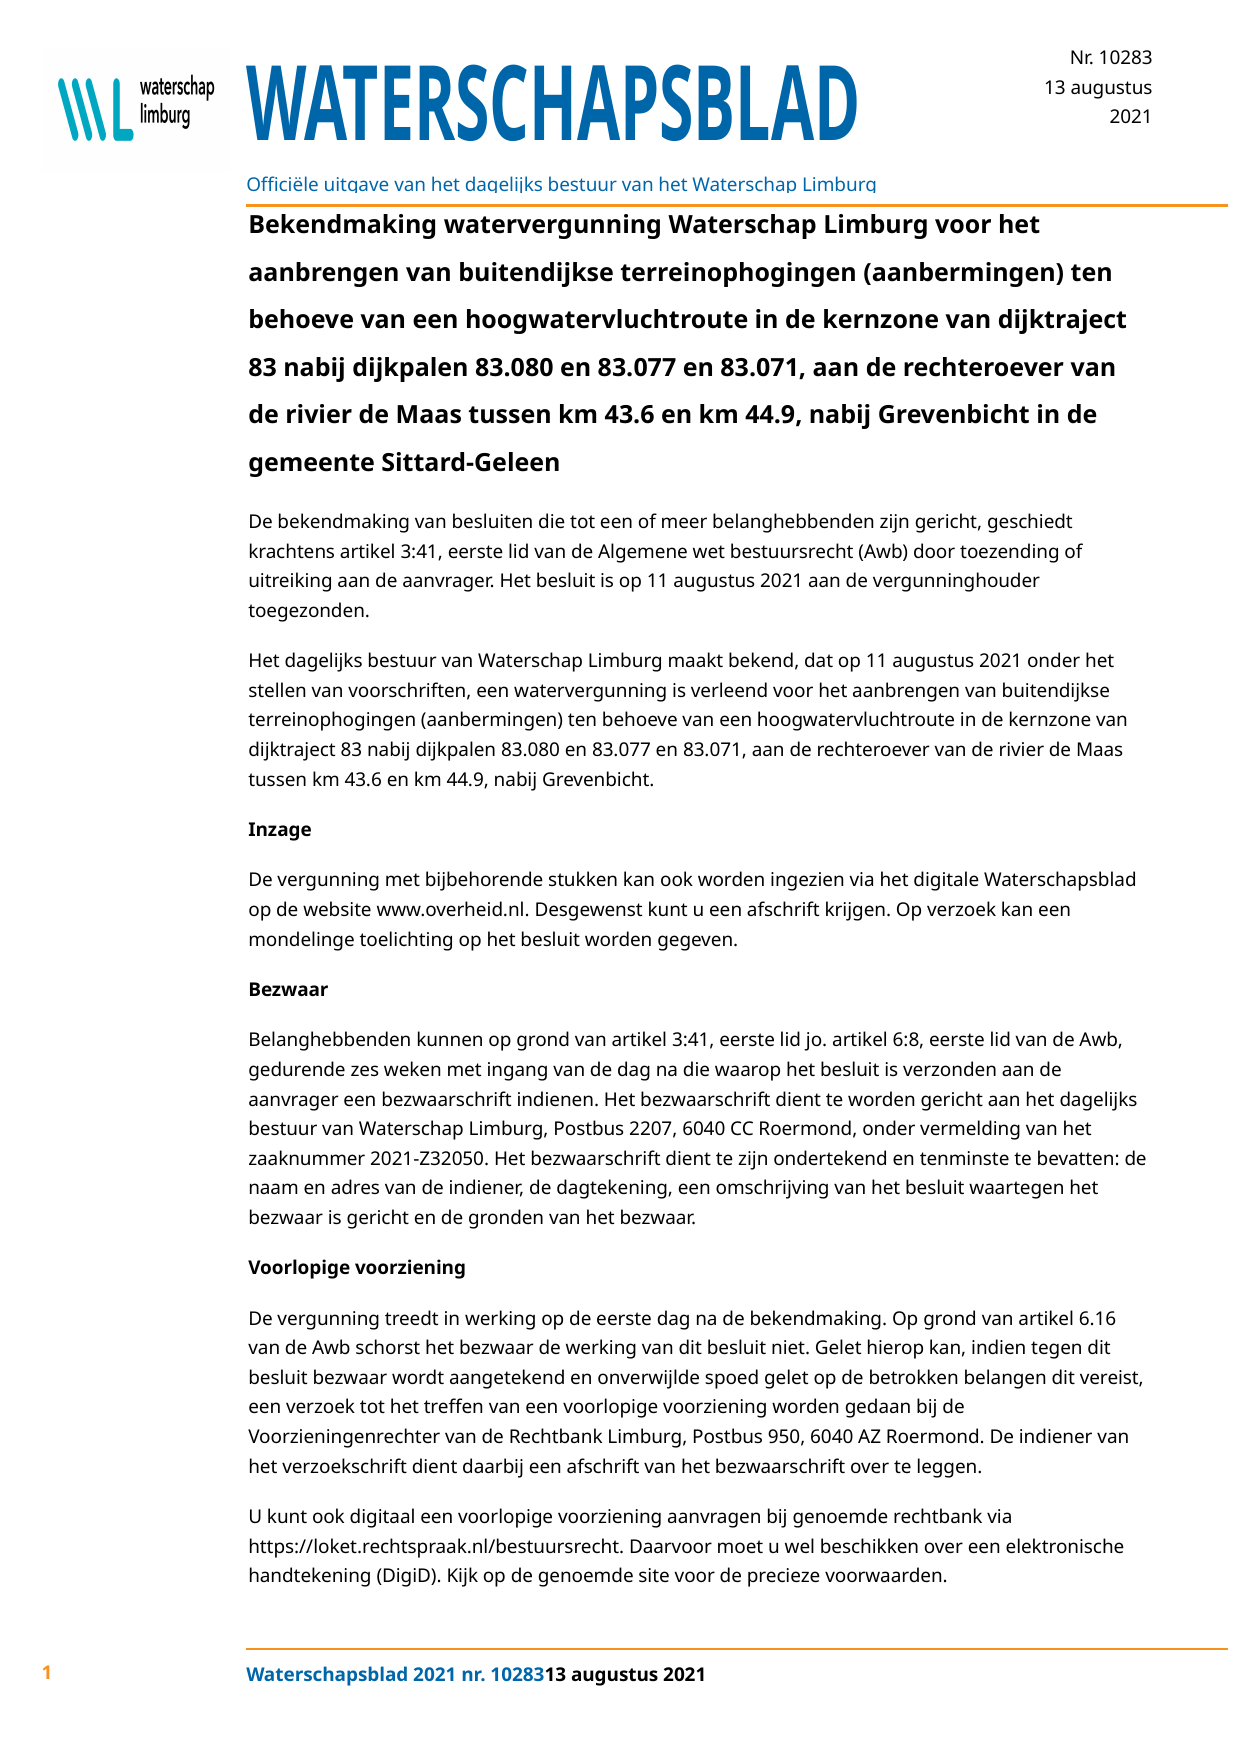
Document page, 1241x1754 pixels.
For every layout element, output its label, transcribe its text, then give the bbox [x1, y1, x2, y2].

text Voorlopige voorziening [248, 1254, 1152, 1280]
text Bezwaar [248, 976, 1152, 1002]
text De vergunning treedt in werking op de eerste dag na de bekendmaking. Op grond van artikel 6.16 van de Awb schorst het bezwaar de werking van dit besluit niet. Gelet hierop kan, indien tegen dit besluit bezwaar wordt aangetekend en onverwijlde spoed gelet op de betrokken belangen dit vereist, een verzoek tot het treffen van een voorlopige voorziening worden gedaan bij de Voorzieningenrechter van de Rechtbank Limburg, Postbus 950, 6040 AZ Roermond. De indiener van het verzoekschrift dient daarbij een afschrift van het bezwaarschrift over te leggen. [248, 1305, 1152, 1479]
text Inzage [248, 816, 1152, 842]
text Het dagelijks bestuur van Waterschap Limburg maakt bekend, dat op 11 augustus 2021 onder het stellen van voorschriften, een watervergunning is verleend voor het aanbrengen van buitendijkse terreinophogingen (aanbermingen) ten behoeve van een hoogwatervluchtroute in de kernzone van dijktraject 83 nabij dijkpalen 83.080 en 83.077 en 83.071, aan de rechteroever van de rivier de Maas tussen km 43.6 en km 44.9, nabij Grevenbicht. [248, 647, 1152, 792]
text Belanghebbenden kunnen op grond van artikel 3:41, eerste lid jo. artikel 6:8, eerste lid van de Awb, gedurende zes weken met ingang van de dag na die waarop het besluit is verzonden aan de aanvrager een bezwaarschrift indienen. Het bezwaarschrift dient te worden gericht aan het dagelijks bestuur van Waterschap Limburg, Postbus 2207, 6040 CC Roermond, onder vermelding van het zaaknummer 2021-Z32050. Het bezwaarschrift dient te zijn ondertekend en tenminste te bevatten: de naam en adres van de indiener, de dagtekening, een omschrijving van het besluit waartegen het bezwaar is gericht en de gronden van het bezwaar. [248, 1027, 1152, 1230]
text De vergunning met bijbehorende stukken kan ook worden ingezien via het digitale Waterschapsblad op de website www.overheid.nl. Desgewenst kunt u een afschrift krijgen. Op verzoek kan een mondelinge toelichting op het besluit worden gegeven. [248, 867, 1152, 952]
picture [41, 47, 231, 172]
text U kunt ook digitaal een voorlopige voorziening aanvragen bij genoemde rechtbank via https://loket.rechtspraak.nl/bestuursrecht. Daarvoor moet u wel beschikken over een elektronische handtekening (DigiD). Kijk op de genoemde site voor de precieze voorwaarden. [248, 1503, 1152, 1588]
text Bekendmaking watervergunning Waterschap Limburg voor het aanbrengen van buitendijkse terreinophogingen (aanbermingen) ten behoeve van een hoogwatervluchtroute in de kernzone van dijktraject 83 nabij dijkpalen 83.080 en 83.077 en 83.071, aan de rechteroever van de rivier de Maas tussen km 43.6 en km 44.9, nabij Grevenbicht in de gemeente Sittard-Geleen [248, 207, 1152, 479]
text De bekendmaking van besluiten die tot een of meer belanghebbenden zijn gericht, geschiedt krachtens artikel 3:41, eerste lid van de Algemene wet bestuursrecht (Awb) door toezending of uitreiking aan de aanvrager. Het besluit is op 11 augustus 2021 aan de vergunninghouder toegezonden. [248, 508, 1152, 623]
